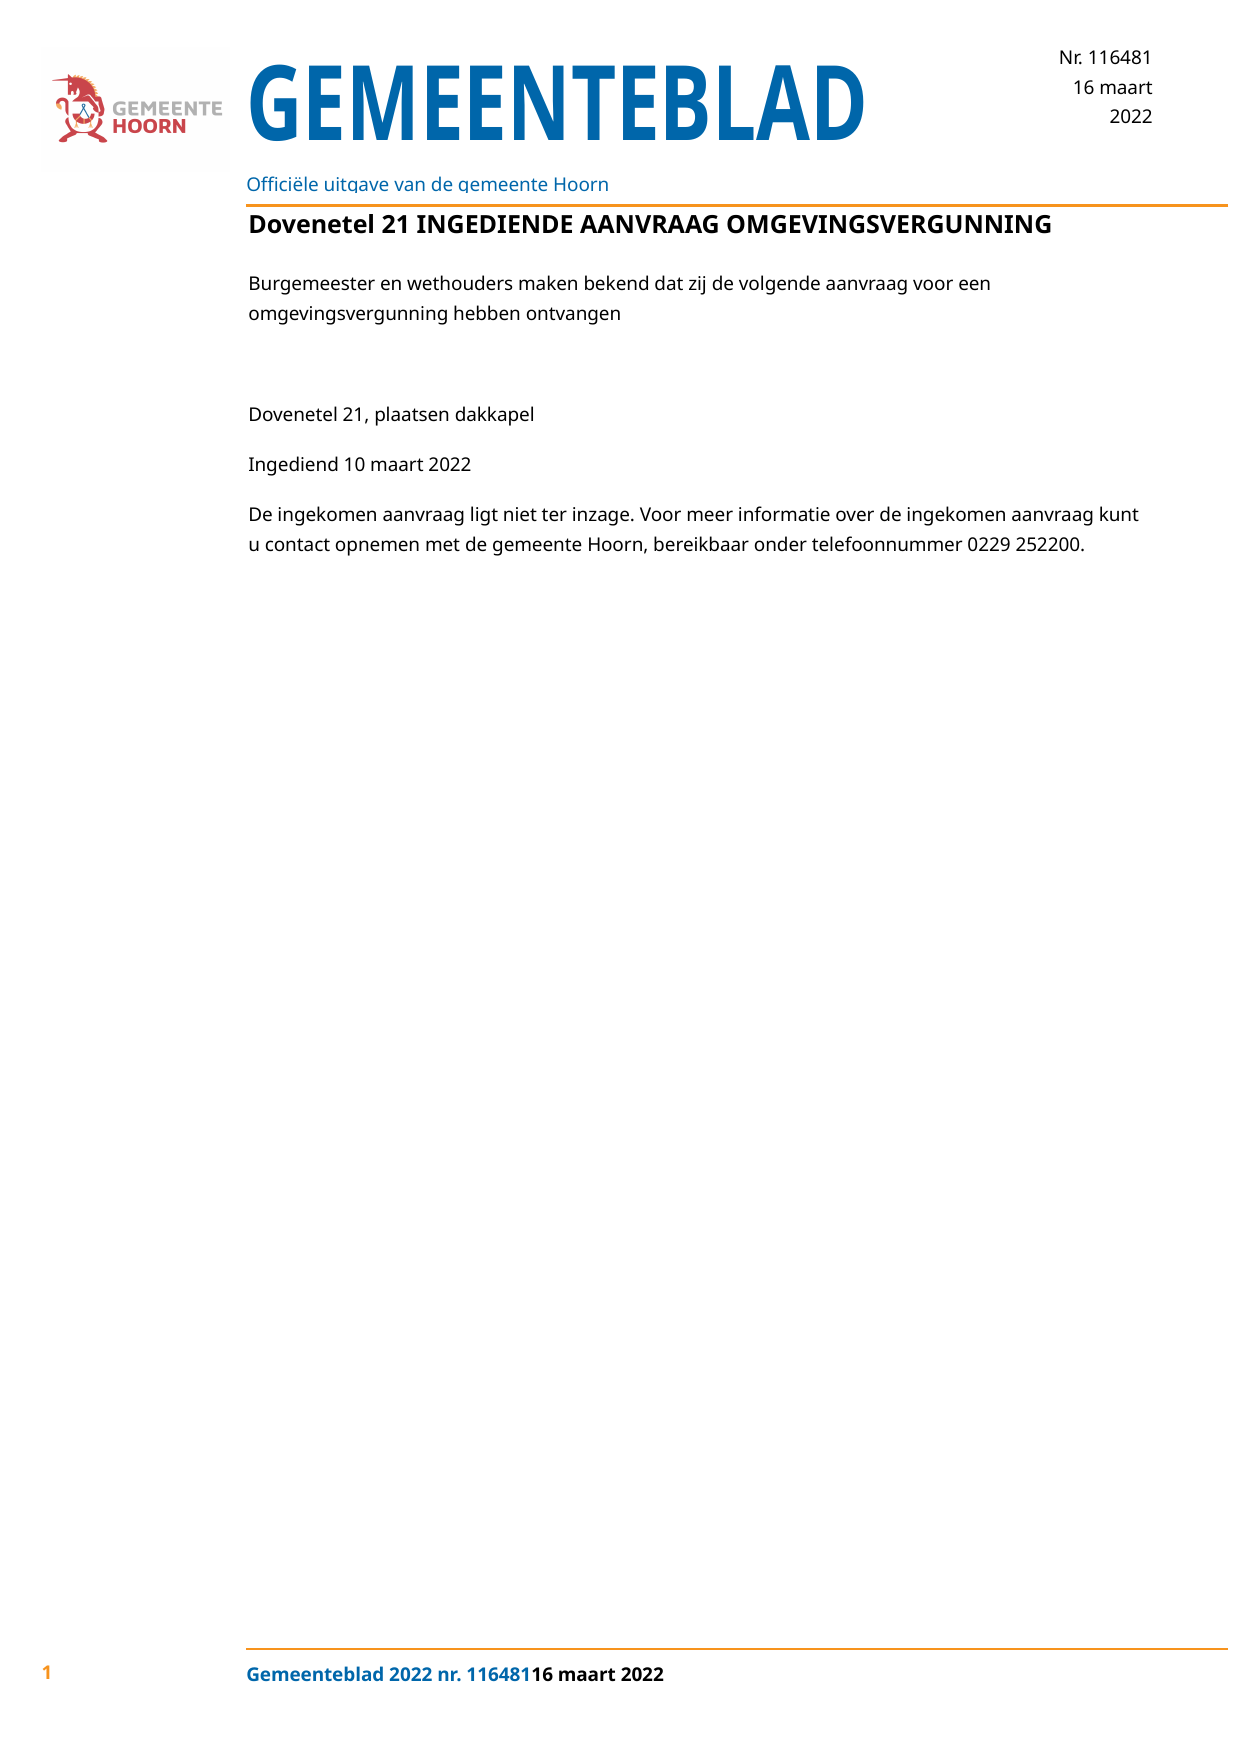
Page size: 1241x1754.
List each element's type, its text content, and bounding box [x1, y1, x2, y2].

text Dovenetel 21 INGEDIENDE AANVRAAG OMGEVINGSVERGUNNING [248, 207, 1152, 241]
picture [41, 47, 231, 172]
text Dovenetel 21, plaatsen dakkapel [248, 401, 1152, 426]
text De ingekomen aanvraag ligt niet ter inzage. Voor meer informatie over de ingekomen aanvraag kunt u contact opnemen met de gemeente Hoorn, bereikbaar onder telefoonnummer 0229 252200. [248, 502, 1152, 557]
text Burgemeester en wethouders maken bekend dat zij de volgende aanvraag voor een omgevingsvergunning hebben ontvangen [248, 270, 1152, 326]
text Ingediend 10 maart 2022 [248, 451, 1152, 477]
